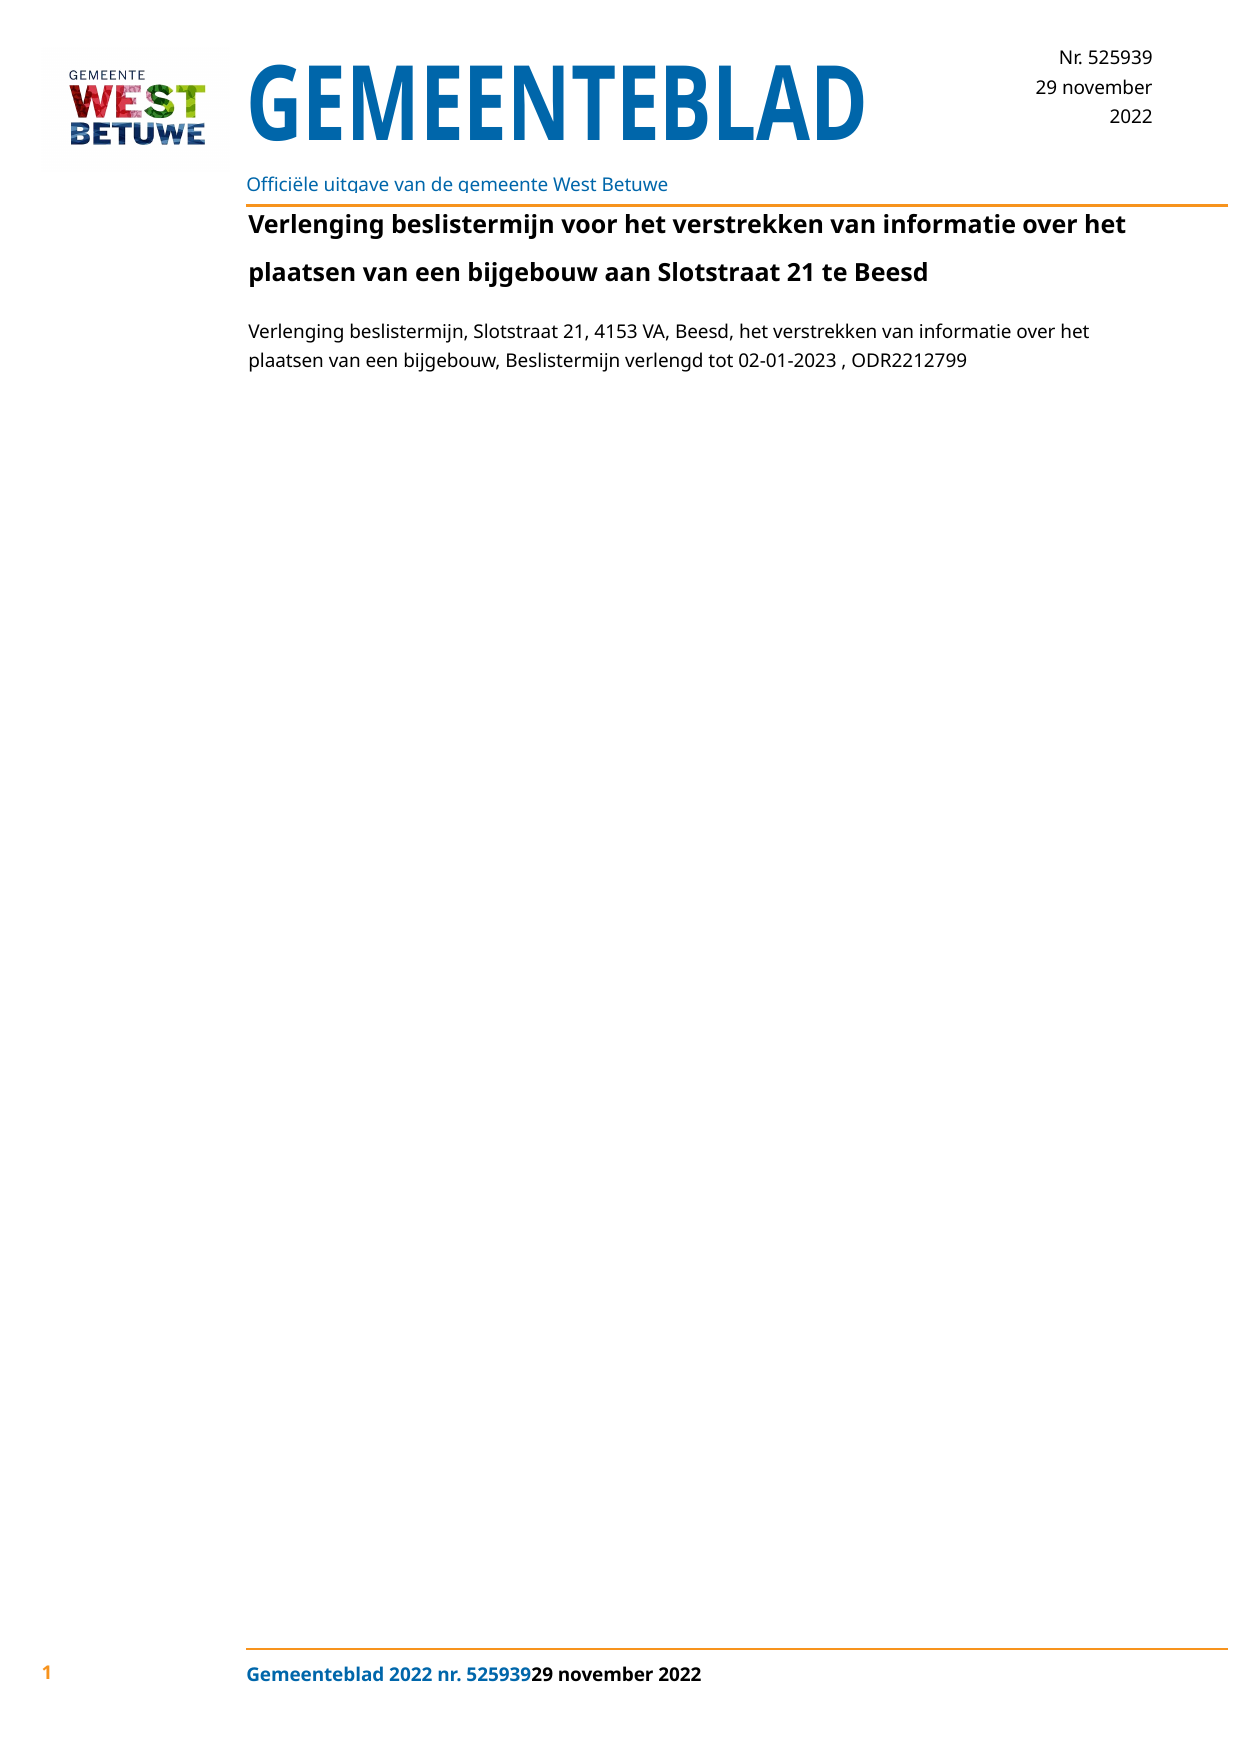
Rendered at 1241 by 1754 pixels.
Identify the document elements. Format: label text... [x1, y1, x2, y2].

text Verlenging beslistermijn, Slotstraat 21, 4153 VA, Beesd, het verstrekken van informatie over het plaatsen van een bijgebouw, Beslistermijn verlengd tot 02-01-2023 , ODR2212799 [248, 318, 1152, 373]
picture [41, 47, 231, 172]
text Verlenging beslistermijn voor het verstrekken van informatie over het plaatsen van een bijgebouw aan Slotstraat 21 te Beesd [248, 207, 1152, 288]
